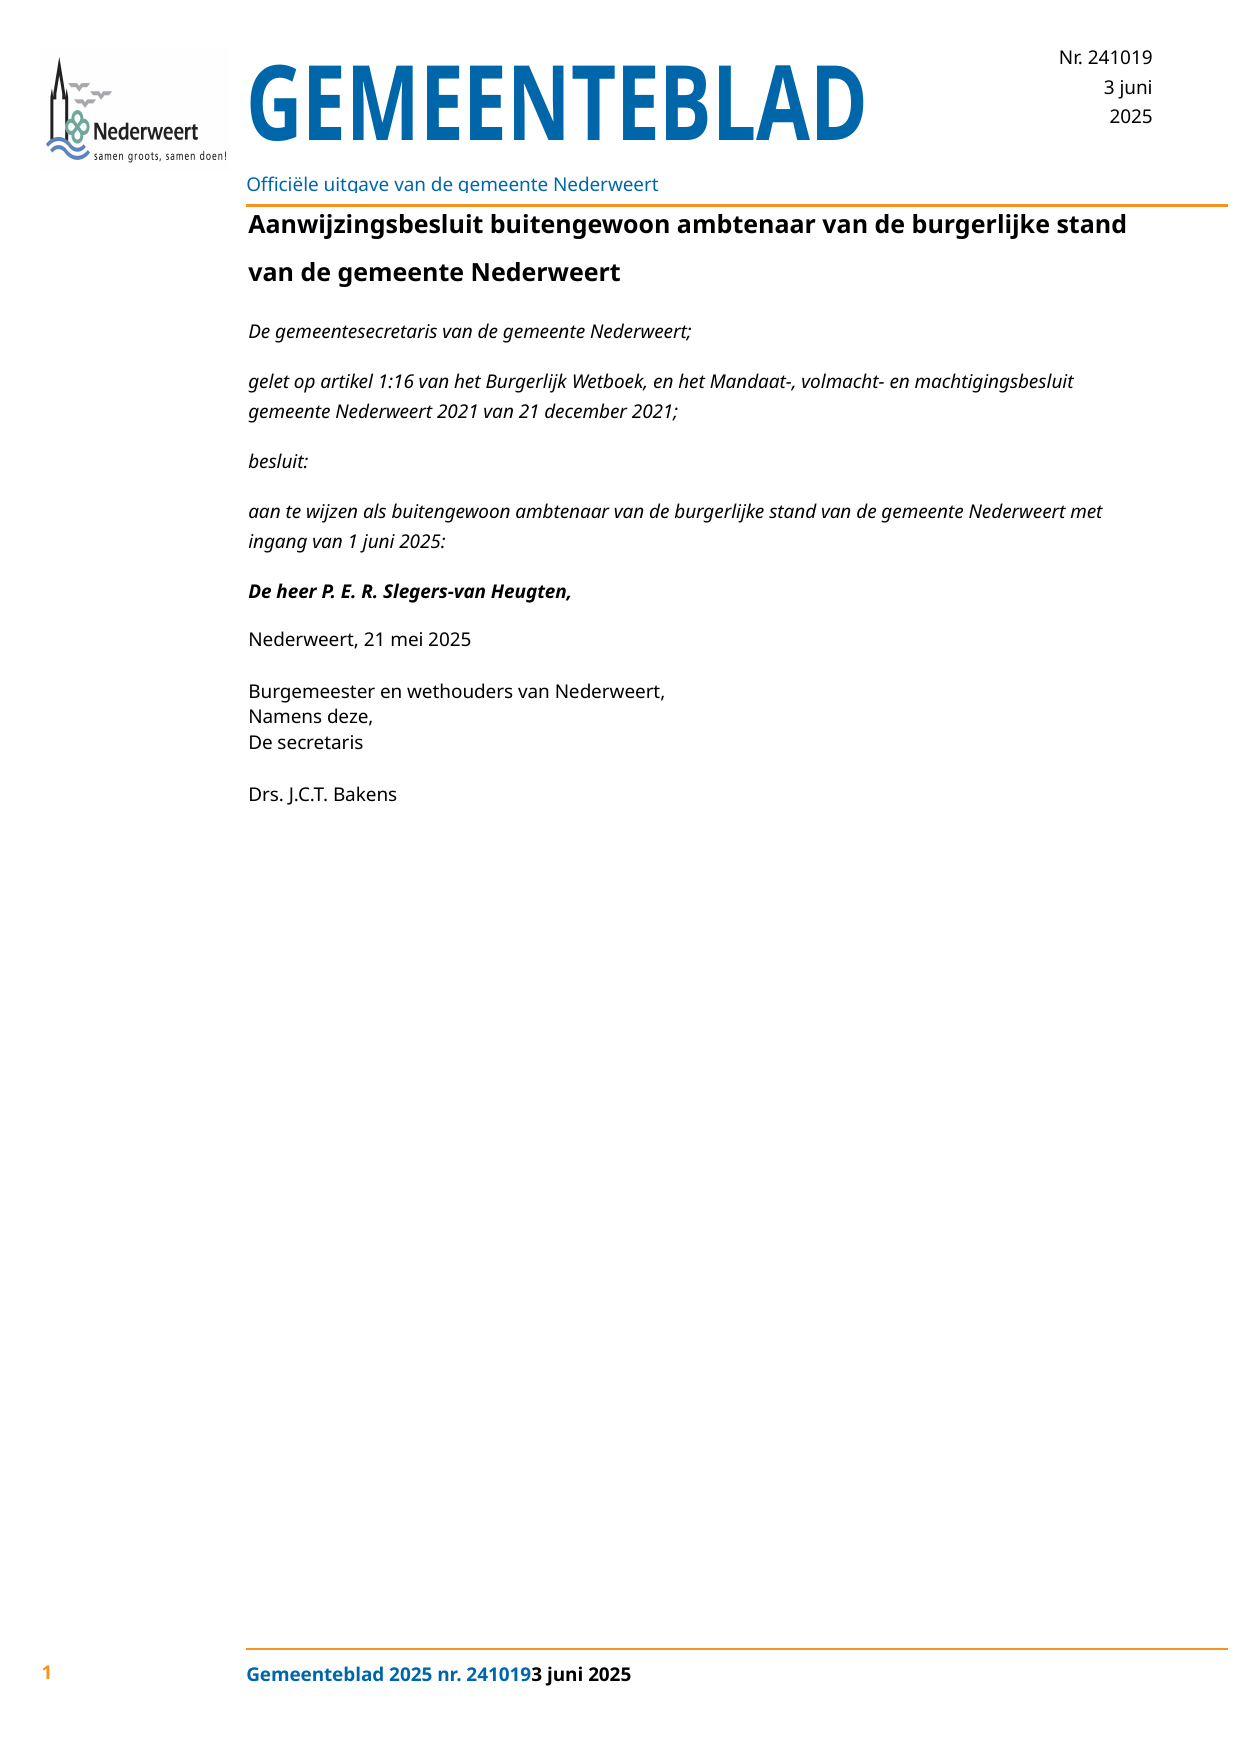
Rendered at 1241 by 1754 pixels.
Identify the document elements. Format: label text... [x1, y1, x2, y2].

picture [41, 47, 231, 172]
text Drs. J.C.T. Bakens [248, 781, 1152, 807]
text Aanwijzingsbesluit buitengewoon ambtenaar van de burgerlijke stand van de gemeente Nederweert [248, 207, 1152, 288]
text Nederweert, 21 mei 2025 [248, 627, 1152, 652]
text De heer P. E. R. Slegers-van Heugten, [248, 579, 1152, 604]
text De gemeentesecretaris van de gemeente Nederweert; [248, 318, 1152, 344]
text besluit: [248, 448, 1152, 474]
text Burgemeester en wethouders van Nederweert, [248, 678, 1152, 704]
text gelet op artikel 1:16 van het Burgerlijk Wetboek, en het Mandaat-, volmacht- en machtigingsbesluit gemeente Nederweert 2021 van 21 december 2021; [248, 368, 1152, 424]
text De secretaris [248, 729, 1152, 755]
text aan te wijzen als buitengewoon ambtenaar van de burgerlijke stand van de gemeente Nederweert met ingang van 1 juni 2025: [248, 499, 1152, 554]
text Namens deze, [248, 704, 1152, 729]
